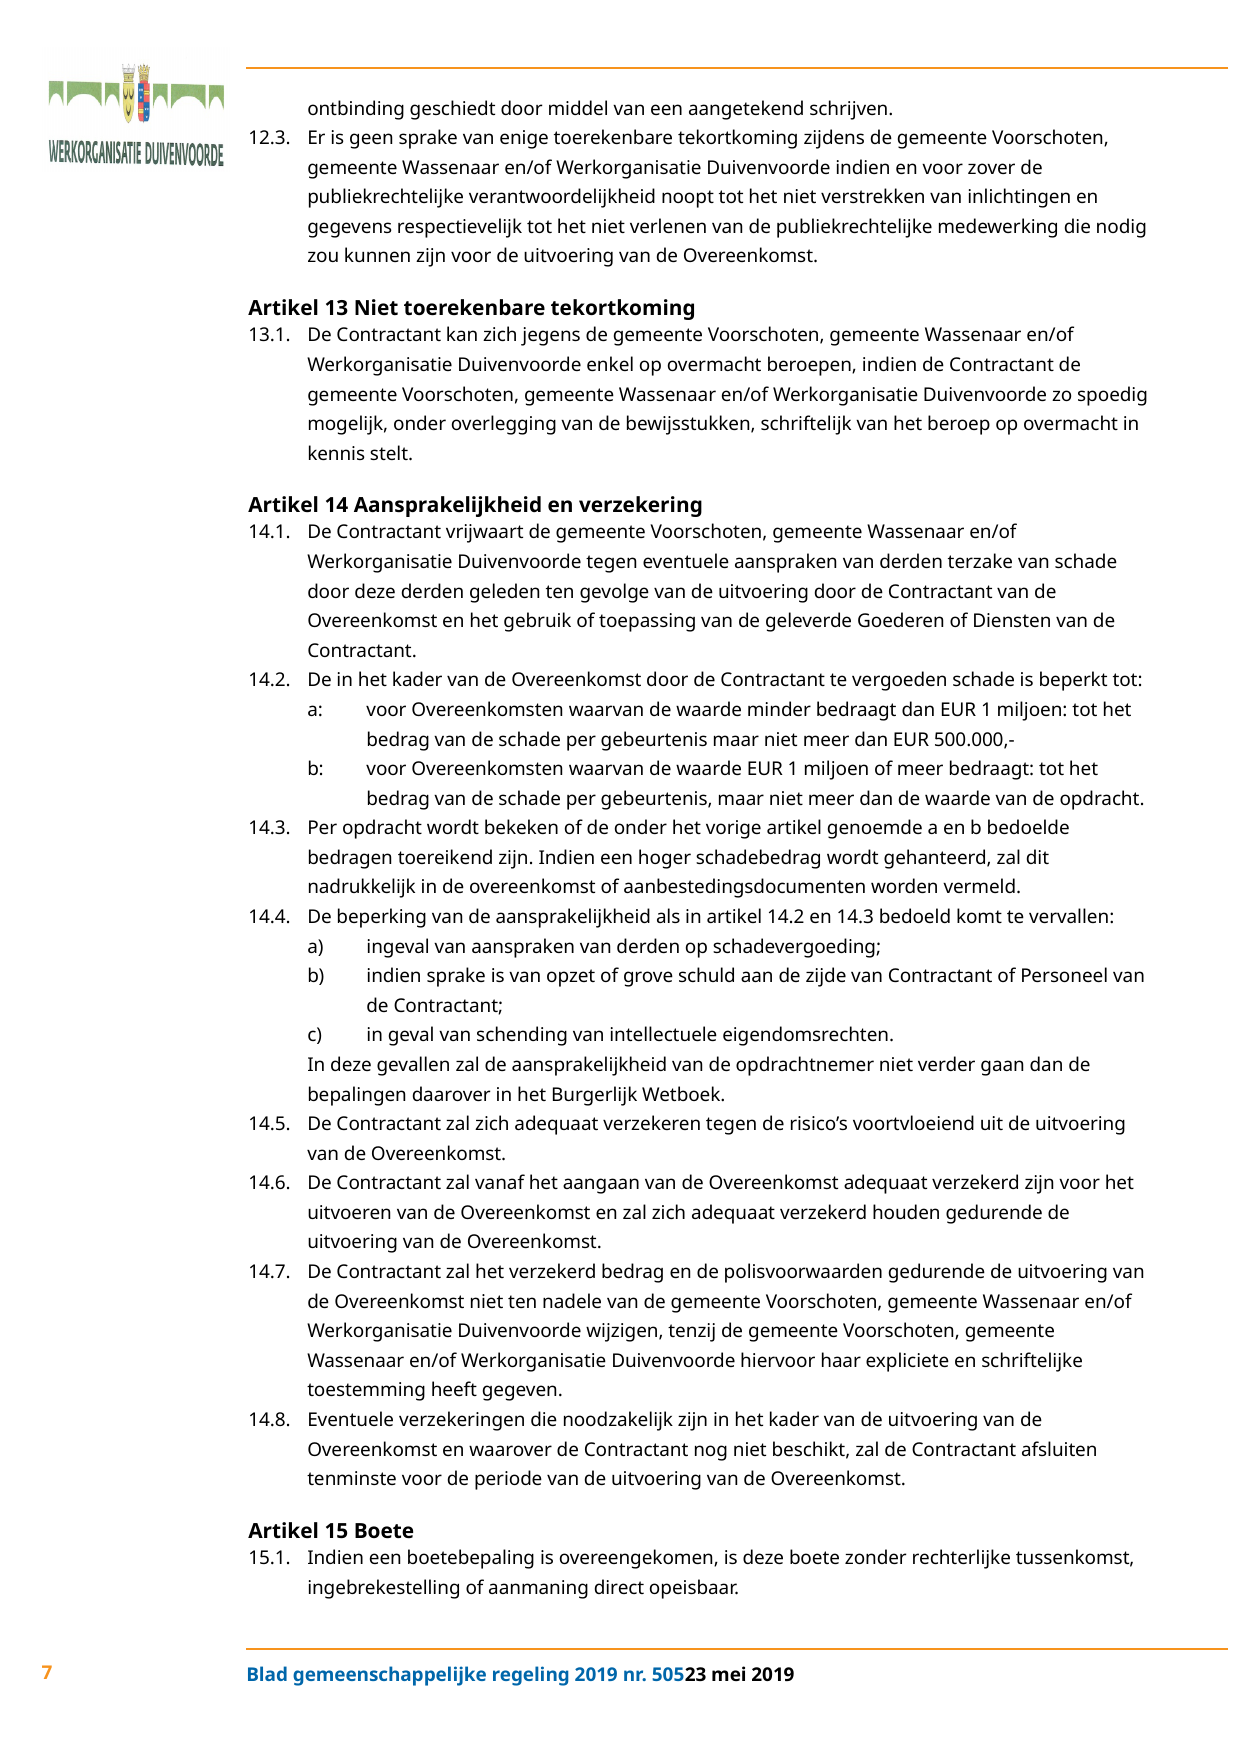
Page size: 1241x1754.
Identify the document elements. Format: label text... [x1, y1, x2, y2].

picture [41, 47, 231, 172]
list voor Overeenkomsten waarvan de waarde EUR 1 miljoen of meer bedraagt: tot het bedrag van de schade per gebeurtenis, maar niet meer dan de waarde van de opdracht. [307, 755, 1152, 811]
list De beperking van de aansprakelijkheid als in artikel 14.2 en 14.3 bedoeld komt te vervallen: [248, 903, 1152, 929]
list De Contractant zal zich adequaat verzekeren tegen de risico’s voortvloeiend uit de uitvoering van de Overeenkomst. [248, 1110, 1152, 1166]
list Per opdracht wordt bekeken of de onder het vorige artikel genoemde a en b bedoelde bedragen toereikend zijn. Indien een hoger schadebedrag wordt gehanteerd, zal dit nadrukkelijk in de overeenkomst of aanbestedingsdocumenten worden vermeld. [248, 814, 1152, 899]
list ingeval van aanspraken van derden op schadevergoeding; [307, 933, 1152, 959]
text Artikel 13 Niet toerekenbare tekortkoming [248, 293, 1152, 322]
list De in het kader van de Overeenkomst door de Contractant te vergoeden schade is beperkt tot: [248, 667, 1152, 692]
list De Contractant kan zich jegens de gemeente Voorschoten, gemeente Wassenaar en/of Werkorganisatie Duivenvoorde enkel op overmacht beroepen, indien de Contractant de gemeente Voorschoten, gemeente Wassenaar en/of Werkorganisatie Duivenvoorde zo spoedig mogelijk, onder overlegging van de bewijsstukken, schriftelijk van het beroep op overmacht in kennis stelt. [248, 322, 1152, 466]
list Eventuele verzekeringen die noodzakelijk zijn in het kader van de uitvoering van de Overeenkomst en waarover de Contractant nog niet beschikt, zal de Contractant afsluiten tenminste voor de periode van de uitvoering van de Overeenkomst. [248, 1406, 1152, 1491]
text Artikel 15 Boete [248, 1516, 1152, 1544]
list De Contractant zal het verzekerd bedrag en de polisvoorwaarden gedurende de uitvoering van de Overeenkomst niet ten nadele van de gemeente Voorschoten, gemeente Wassenaar en/of Werkorganisatie Duivenvoorde wijzigen, tenzij de gemeente Voorschoten, gemeente Wassenaar en/of Werkorganisatie Duivenvoorde hiervoor haar expliciete en schriftelijke toestemming heeft gegeven. [248, 1258, 1152, 1402]
list De Contractant vrijwaart de gemeente Voorschoten, gemeente Wassenaar en/of Werkorganisatie Duivenvoorde tegen eventuele aanspraken van derden terzake van schade door deze derden geleden ten gevolge van de uitvoering door de Contractant van de Overeenkomst en het gebruik of toepassing van de geleverde Goederen of Diensten van de Contractant. [248, 519, 1152, 663]
list indien sprake is van opzet of grove schuld aan de zijde van Contractant of Personeel van de Contractant; [307, 962, 1152, 1018]
list Er is geen sprake van enige toerekenbare tekortkoming zijdens de gemeente Voorschoten, gemeente Wassenaar en/of Werkorganisatie Duivenvoorde indien en voor zover de publiekrechtelijke verantwoordelijkheid noopt tot het niet verstrekken van inlichtingen en gegevens respectievelijk tot het niet verlenen van de publiekrechtelijke medewerking die nodig zou kunnen zijn voor de uitvoering van de Overeenkomst. [248, 124, 1152, 268]
list ontbinding geschiedt door middel van een aangetekend schrijven. [248, 95, 1152, 121]
list In deze gevallen zal de aansprakelijkheid van de opdrachtnemer niet verder gaan dan de bepalingen daarover in het Burgerlijk Wetboek. [248, 1051, 1152, 1107]
list voor Overeenkomsten waarvan de waarde minder bedraagt dan EUR 1 miljoen: tot het bedrag van de schade per gebeurtenis maar niet meer dan EUR 500.000,- [307, 696, 1152, 752]
text Artikel 14 Aansprakelijkheid en verzekering [248, 490, 1152, 519]
list in geval van schending van intellectuele eigendomsrechten. [307, 1022, 1152, 1047]
list Indien een boetebepaling is overeengekomen, is deze boete zonder rechterlijke tussenkomst, ingebrekestelling of aanmaning direct opeisbaar. [248, 1544, 1152, 1599]
list De Contractant zal vanaf het aangaan van de Overeenkomst adequaat verzekerd zijn voor het uitvoeren van de Overeenkomst en zal zich adequaat verzekerd houden gedurende de uitvoering van de Overeenkomst. [248, 1169, 1152, 1254]
